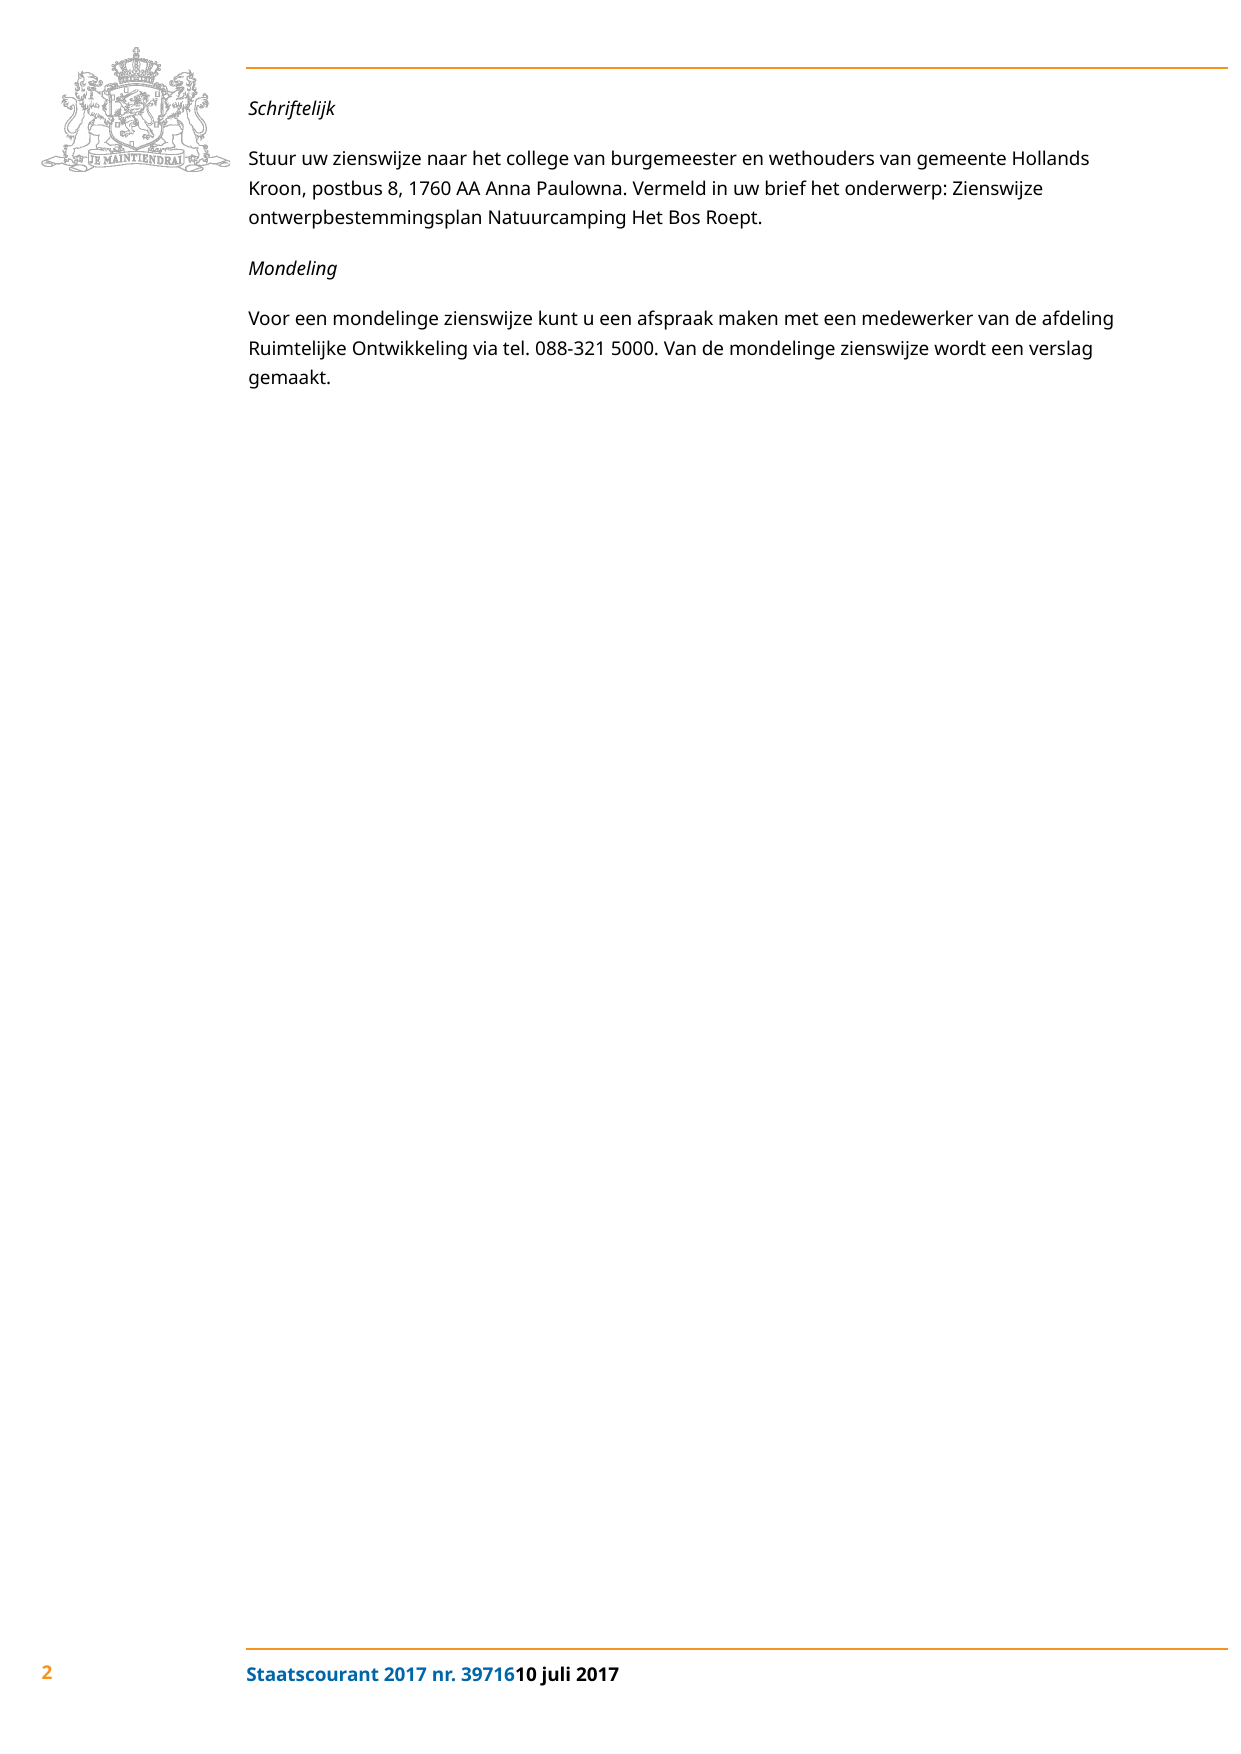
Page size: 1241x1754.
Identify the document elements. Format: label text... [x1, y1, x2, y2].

picture [41, 47, 231, 172]
text Voor een mondelinge zienswijze kunt u een afspraak maken met een medewerker van de afdeling Ruimtelijke Ontwikkeling via tel. 088-321 5000. Van de mondelinge zienswijze wordt een verslag gemaakt. [248, 305, 1152, 390]
text Mondeling [248, 255, 1152, 281]
text Stuur uw zienswijze naar het college van burgemeester en wethouders van gemeente Hollands Kroon, postbus 8, 1760 AA Anna Paulowna. Vermeld in uw brief het onderwerp: Zienswijze ontwerpbestemmingsplan Natuurcamping Het Bos Roept. [248, 145, 1152, 230]
text Schriftelijk [248, 95, 1152, 121]
